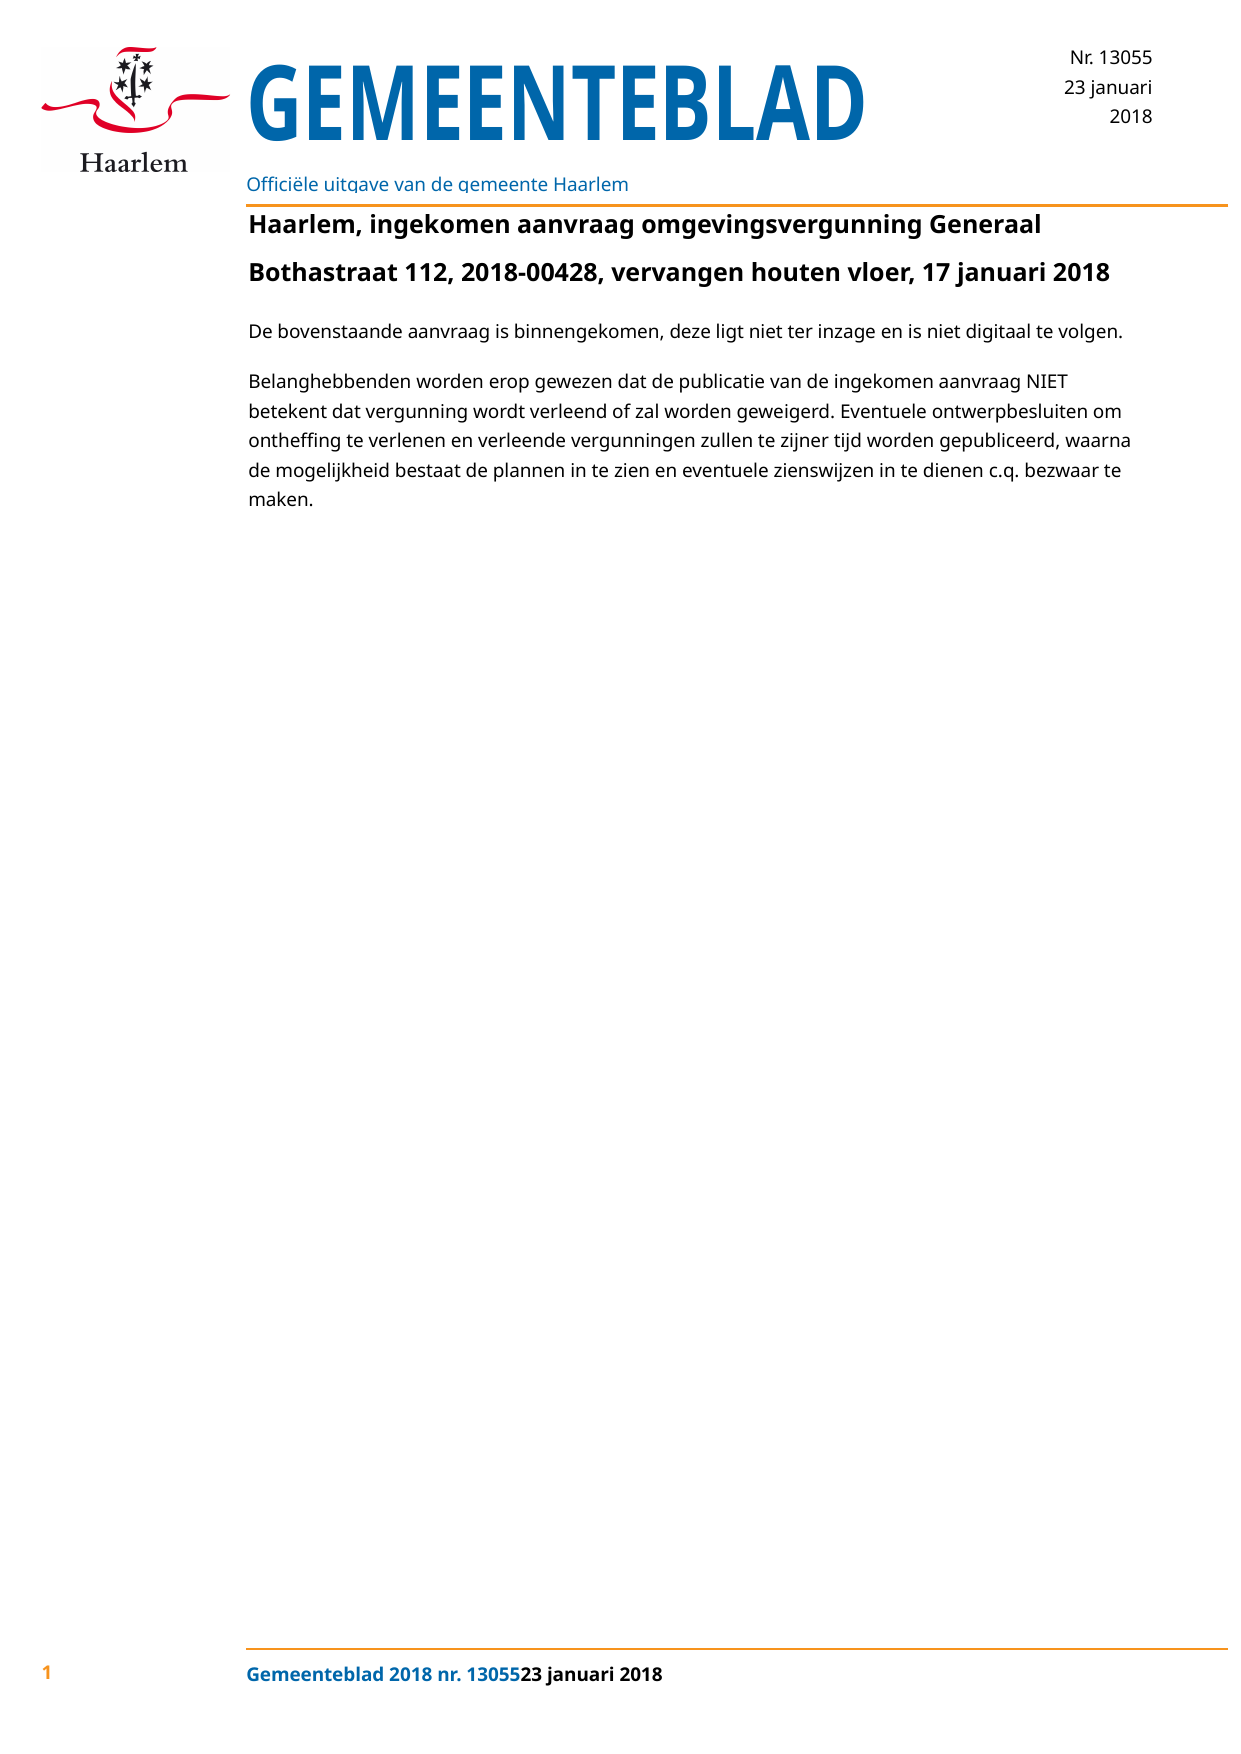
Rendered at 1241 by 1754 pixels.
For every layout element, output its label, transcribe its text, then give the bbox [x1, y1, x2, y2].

text Belanghebbenden worden erop gewezen dat de publicatie van de ingekomen aanvraag NIET betekent dat vergunning wordt verleend of zal worden geweigerd. Eventuele ontwerpbesluiten om ontheffing te verlenen en verleende vergunningen zullen te zijner tijd worden gepubliceerd, waarna de mogelijkheid bestaat de plannen in te zien en eventuele zienswijzen in te dienen c.q. bezwaar te maken. [248, 368, 1152, 512]
picture [41, 47, 231, 172]
text De bovenstaande aanvraag is binnengekomen, deze ligt niet ter inzage en is niet digitaal te volgen. [248, 318, 1152, 344]
text Haarlem, ingekomen aanvraag omgevingsvergunning Generaal Bothastraat 112, 2018-00428, vervangen houten vloer, 17 januari 2018 [248, 207, 1152, 288]
